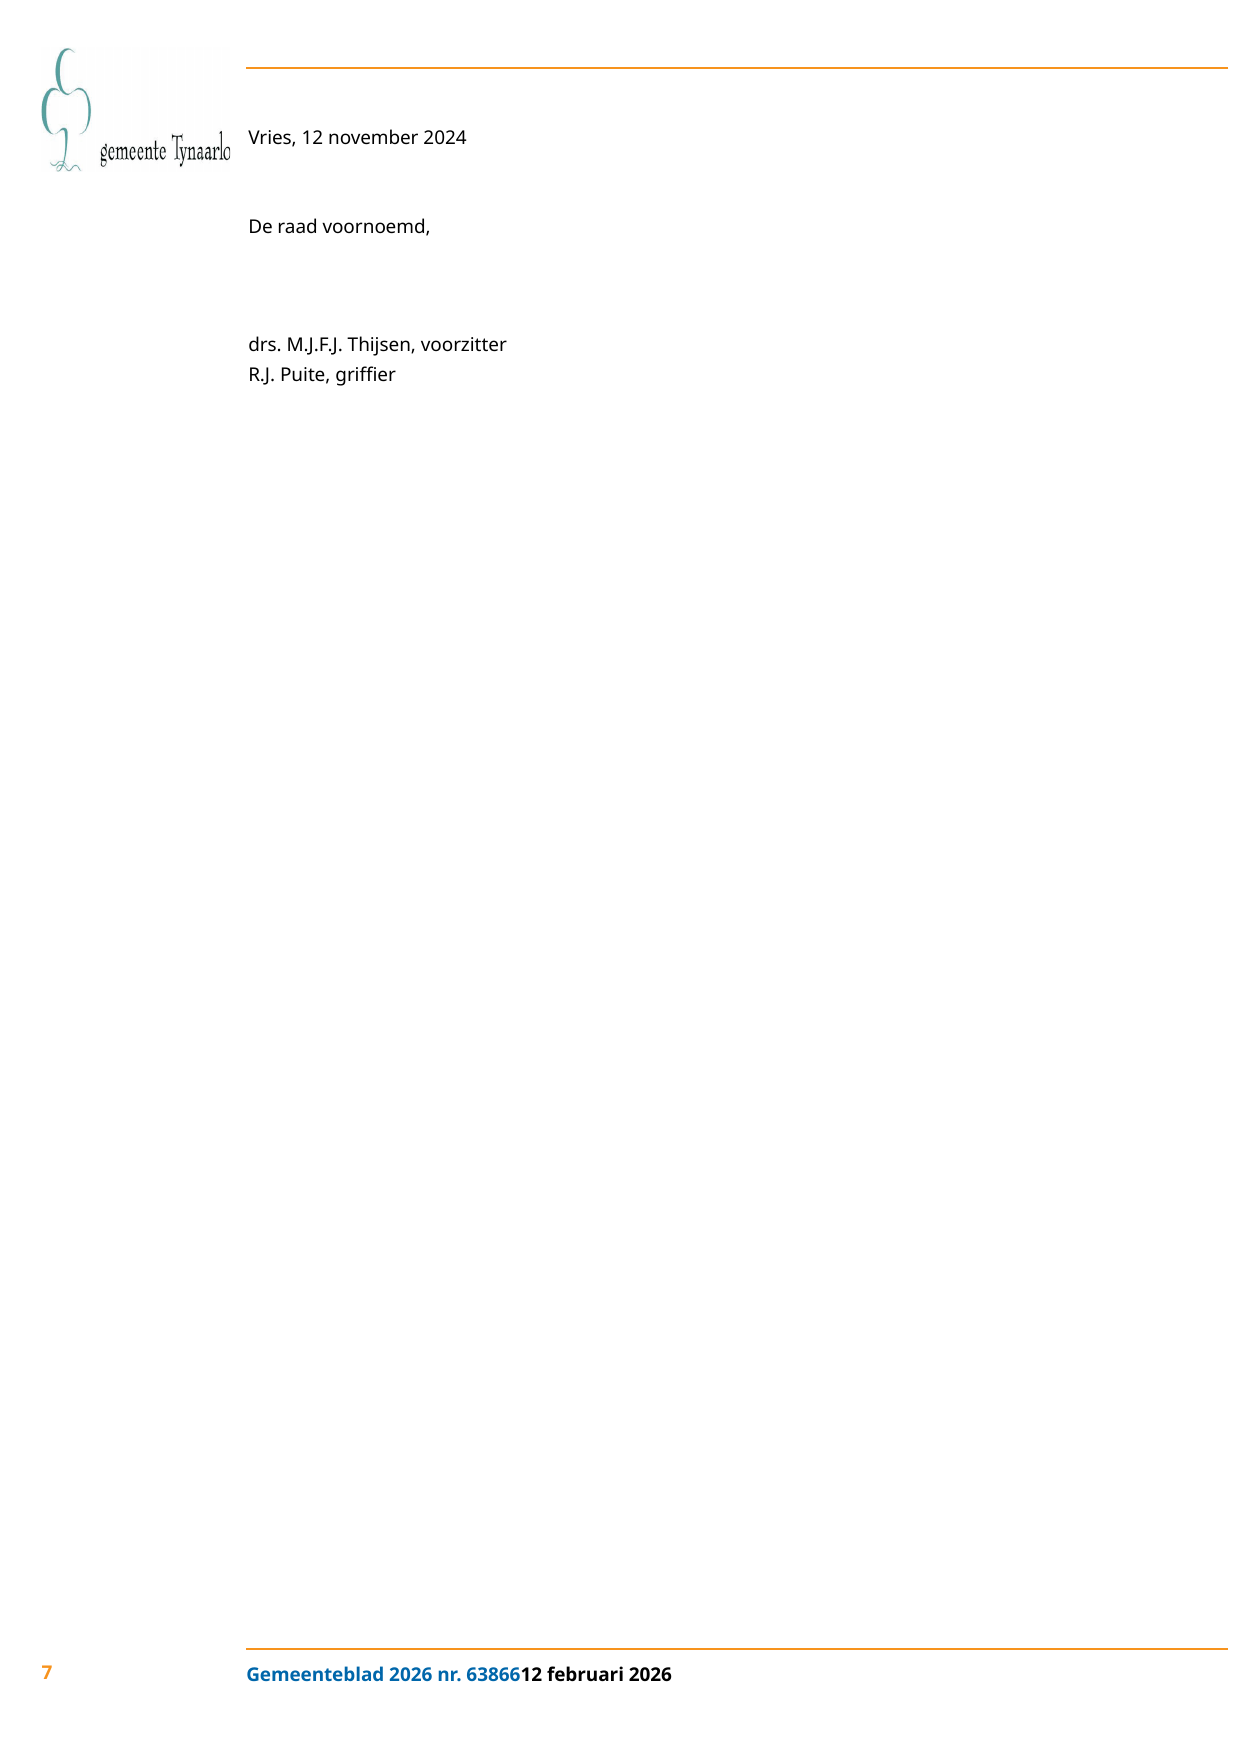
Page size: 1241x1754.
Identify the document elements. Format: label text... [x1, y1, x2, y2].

text De raad voornoemd, [248, 213, 1152, 239]
text R.J. Puite, griffier [248, 361, 1152, 387]
text drs. M.J.F.J. Thijsen, voorzitter [248, 331, 1152, 357]
picture [41, 47, 231, 172]
text Vries, 12 november 2024 [248, 124, 1152, 150]
